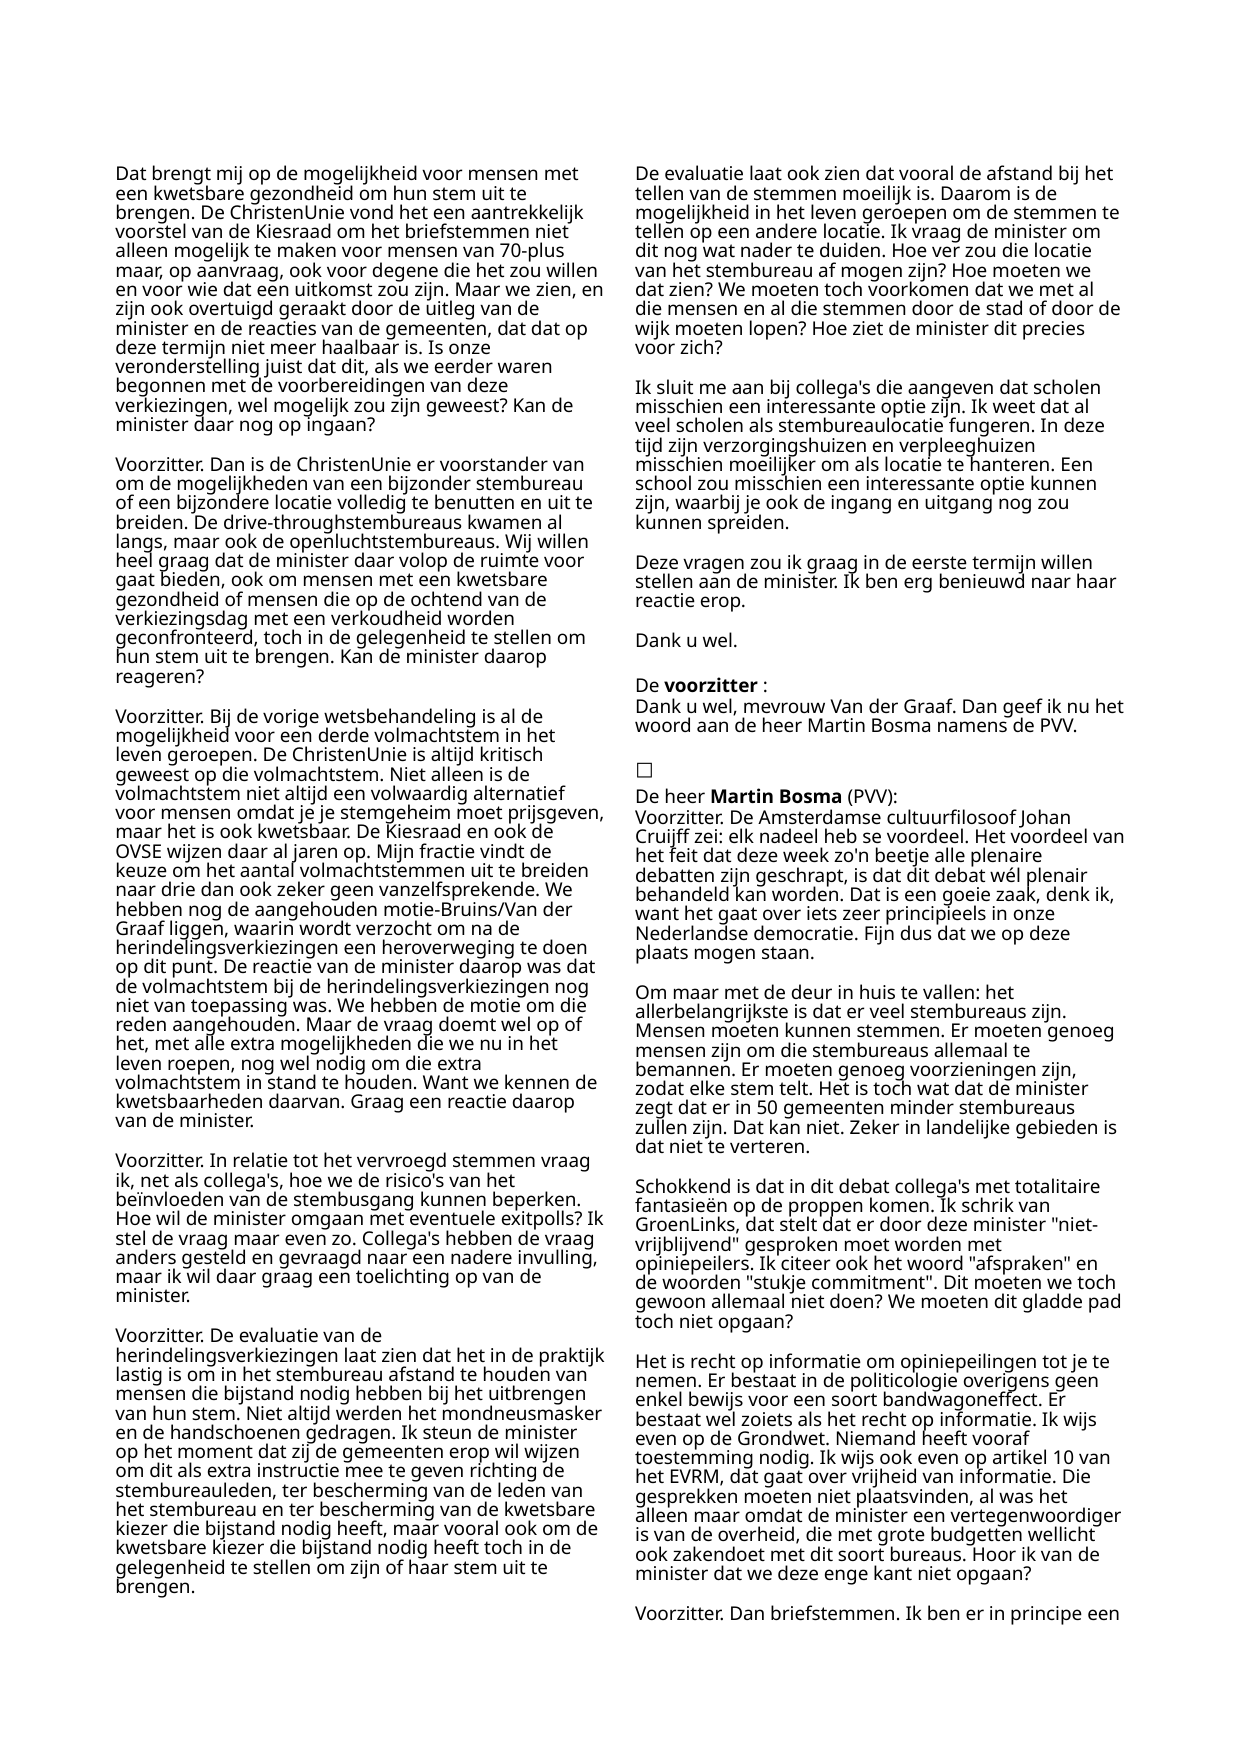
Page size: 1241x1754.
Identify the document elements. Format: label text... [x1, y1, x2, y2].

text Voorzitter. In relatie tot het vervroegd stemmen vraag ik, net als collega's, hoe we de risico's van het beïnvloeden van de stembusgang kunnen beperken. Hoe wil de minister omgaan met eventuele exitpolls? Ik stel de vraag maar even zo. Collega's hebben de vraag anders gesteld en gevraagd naar een nadere invulling, maar ik wil daar graag een toelichting op van de minister. [115, 1152, 605, 1307]
text Dank u wel, mevrouw Van der Graaf. Dan geef ik nu het woord aan de heer Martin Bosma namens de PVV. [635, 698, 1125, 737]
text Ik sluit me aan bij collega's die aangeven dat scholen misschien een interessante optie zijn. Ik weet dat al veel scholen als stembureaulocatie fungeren. In deze tijd zijn verzorgingshuizen en verpleeghuizen misschien moeilijker om als locatie te hanteren. Een school zou misschien een interessante optie kunnen zijn, waarbij je ook de ingang en uitgang nog zou kunnen spreiden. [635, 379, 1125, 533]
text Voorzitter. De Amsterdamse cultuurfilosoof Johan Cruijff zei: elk nadeel heb se voordeel. Het voordeel van het feit dat deze week zo'n beetje alle plenaire debatten zijn geschrapt, is dat dit debat wél plenair behandeld kan worden. Dat is een goeie zaak, denk ik, want het gaat over iets zeer principieels in onze Nederlandse democratie. Fijn dus dat we op deze plaats mogen staan. [635, 809, 1125, 963]
text Voorzitter. Bij de vorige wetsbehandeling is al de mogelijkheid voor een derde volmachtstem in het leven geroepen. De ChristenUnie is altijd kritisch geweest op die volmachtstem. Niet alleen is de volmachtstem niet altijd een volwaardig alternatief voor mensen omdat je je stemgeheim moet prijsgeven, maar het is ook kwetsbaar. De Kiesraad en ook de OVSE wijzen daar al jaren op. Mijn fractie vindt de keuze om het aantal volmachtstemmen uit te breiden naar drie dan ook zeker geen vanzelfsprekende. We hebben nog de aangehouden motie-Bruins/Van der Graaf liggen, waarin wordt verzocht om na de herindelingsverkiezingen een heroverweging te doen op dit punt. De reactie van de minister daarop was dat de volmachtstem bij de herindelingsverkiezingen nog niet van toepassing was. We hebben de motie om die reden aangehouden. Maar de vraag doemt wel op of het, met alle extra mogelijkheden die we nu in het leven roepen, nog wel nodig om die extra volmachtstem in stand te houden. Want we kennen de kwetsbaarheden daarvan. Graag een reactie daarop van de minister. [115, 708, 605, 1132]
text Voorzitter. De evaluatie van de herindelingsverkiezingen laat zien dat het in de praktijk lastig is om in het stembureau afstand te houden van mensen die bijstand nodig hebben bij het uitbrengen van hun stem. Niet altijd werden het mondneusmasker en de handschoenen gedragen. Ik steun de minister op het moment dat zij de gemeenten erop wil wijzen om dit als extra instructie mee te geven richting de stembureauleden, ter bescherming van de leden van het stembureau en ter bescherming van de kwetsbare kiezer die bijstand nodig heeft, maar vooral ook om de kwetsbare kiezer die bijstand nodig heeft toch in de gelegenheid te stellen om zijn of haar stem uit te brengen. [115, 1327, 605, 1597]
text Om maar met de deur in huis te vallen: het allerbelangrijkste is dat er veel stembureaus zijn. Mensen moeten kunnen stemmen. Er moeten genoeg mensen zijn om die stembureaus allemaal te bemannen. Er moeten genoeg voorzieningen zijn, zodat elke stem telt. Het is toch wat dat de minister zegt dat er in 50 gemeenten minder stembureaus zullen zijn. Dat kan niet. Zeker in landelijke gebieden is dat niet te verteren. [635, 984, 1125, 1157]
text De heer Martin Bosma (PVV): [635, 783, 1125, 809]
text ⬜ [635, 757, 1125, 783]
text Deze vragen zou ik graag in de eerste termijn willen stellen aan de minister. Ik ben erg benieuwd naar haar reactie erop. [635, 554, 1125, 611]
text Het is recht op informatie om opiniepeilingen tot je te nemen. Er bestaat in de politicologie overigens geen enkel bewijs voor een soort bandwagoneffect. Er bestaat wel zoiets als het recht op informatie. Ik wijs even op de Grondwet. Niemand heeft vooraf toestemming nodig. Ik wijs ook even op artikel 10 van het EVRM, dat gaat over vrijheid van informatie. Die gesprekken moeten niet plaatsvinden, al was het alleen maar omdat de minister een vertegenwoordiger is van de overheid, die met grote budgetten wellicht ook zakendoet met dit soort bureaus. Hoor ik van de minister dat we deze enge kant niet opgaan? [635, 1353, 1125, 1584]
text Dat brengt mij op de mogelijkheid voor mensen met een kwetsbare gezondheid om hun stem uit te brengen. De ChristenUnie vond het een aantrekkelijk voorstel van de Kiesraad om het briefstemmen niet alleen mogelijk te maken voor mensen van 70-plus maar, op aanvraag, ook voor degene die het zou willen en voor wie dat een uitkomst zou zijn. Maar we zien, en zijn ook overtuigd geraakt door de uitleg van de minister en de reacties van de gemeenten, dat dat op deze termijn niet meer haalbaar is. Is onze veronderstelling juist dat dit, als we eerder waren begonnen met de voorbereidingen van deze verkiezingen, wel mogelijk zou zijn geweest? Kan de minister daar nog op ingaan? [115, 165, 605, 435]
text Dank u wel. [635, 632, 1125, 651]
text De voorzitter : [635, 672, 1125, 698]
text Voorzitter. Dan briefstemmen. Ik ben er in principe een [635, 1605, 1125, 1624]
text Voorzitter. Dan is de ChristenUnie er voorstander van om de mogelijkheden van een bijzonder stembureau of een bijzondere locatie volledig te benutten en uit te breiden. De drive-throughstembureaus kwamen al langs, maar ook de openluchtstembureaus. Wij willen heel graag dat de minister daar volop de ruimte voor gaat bieden, ook om mensen met een kwetsbare gezondheid of mensen die op de ochtend van de verkiezingsdag met een verkoudheid worden geconfronteerd, toch in de gelegenheid te stellen om hun stem uit te brengen. Kan de minister daarop reageren? [115, 456, 605, 687]
text Schokkend is dat in dit debat collega's met totalitaire fantasieën op de proppen komen. Ik schrik van GroenLinks, dat stelt dat er door deze minister "niet-vrijblijvend" gesproken moet worden met opiniepeilers. Ik citeer ook het woord "afspraken" en de woorden "stukje commitment". Dit moeten we toch gewoon allemaal niet doen? We moeten dit gladde pad toch niet opgaan? [635, 1178, 1125, 1332]
text De evaluatie laat ook zien dat vooral de afstand bij het tellen van de stemmen moeilijk is. Daarom is de mogelijkheid in het leven geroepen om de stemmen te tellen op een andere locatie. Ik vraag de minister om dit nog wat nader te duiden. Hoe ver zou die locatie van het stembureau af mogen zijn? Hoe moeten we dat zien? We moeten toch voorkomen dat we met al die mensen en al die stemmen door de stad of door de wijk moeten lopen? Hoe ziet de minister dit precies voor zich? [635, 165, 1125, 358]
